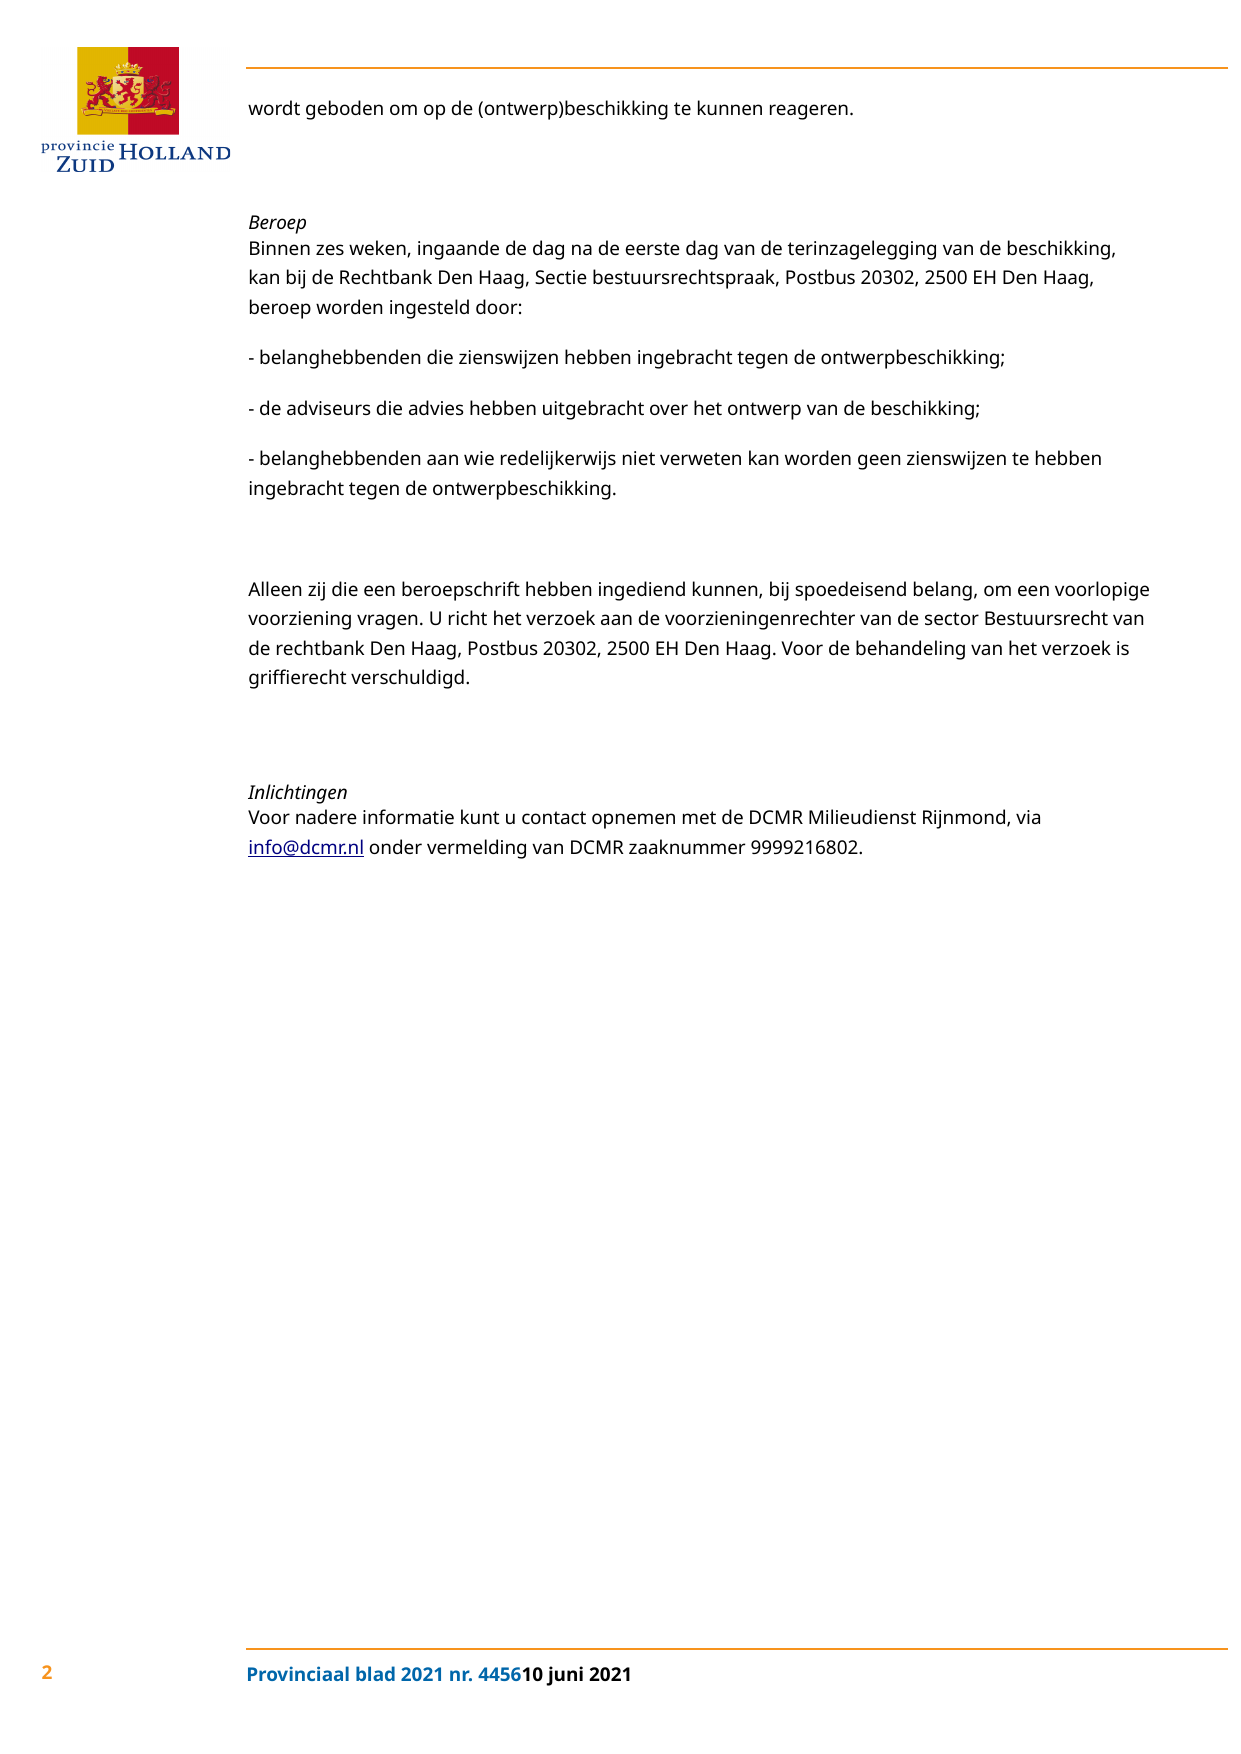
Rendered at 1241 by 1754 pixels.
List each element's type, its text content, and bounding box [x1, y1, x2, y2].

text Alleen zij die een beroepschrift hebben ingediend kunnen, bij spoedeisend belang, om een voorlopige voorziening vragen. U richt het verzoek aan de voorzieningenrechter van de sector Bestuursrecht van de rechtbank Den Haag, Postbus 20302, 2500 EH Den Haag. Voor de behandeling van het verzoek is griffierecht verschuldigd. [248, 576, 1152, 690]
text - belanghebbenden aan wie redelijkerwijs niet verweten kan worden geen zienswijzen te hebben ingebracht tegen de ontwerpbeschikking. [248, 445, 1152, 501]
text wordt geboden om op de (ontwerp)beschikking te kunnen reageren. [248, 95, 1152, 121]
text - belanghebbenden die zienswijzen hebben ingebracht tegen de ontwerpbeschikking; [248, 344, 1152, 370]
text - de adviseurs die advies hebben uitgebracht over het ontwerp van de beschikking; [248, 395, 1152, 421]
picture [41, 47, 231, 172]
text Voor nadere informatie kunt u contact opnemen met de DCMR Milieudienst Rijnmond, via info@dcmr.nl onder vermelding van DCMR zaaknummer 9999216802. [248, 804, 1152, 860]
text Beroep [248, 209, 1152, 235]
text Binnen zes weken, ingaande de dag na de eerste dag van de terinzagelegging van de beschikking, kan bij de Rechtbank Den Haag, Sectie bestuursrechtspraak, Postbus 20302, 2500 EH Den Haag, beroep worden ingesteld door: [248, 235, 1152, 320]
text Inlichtingen [248, 779, 1152, 804]
